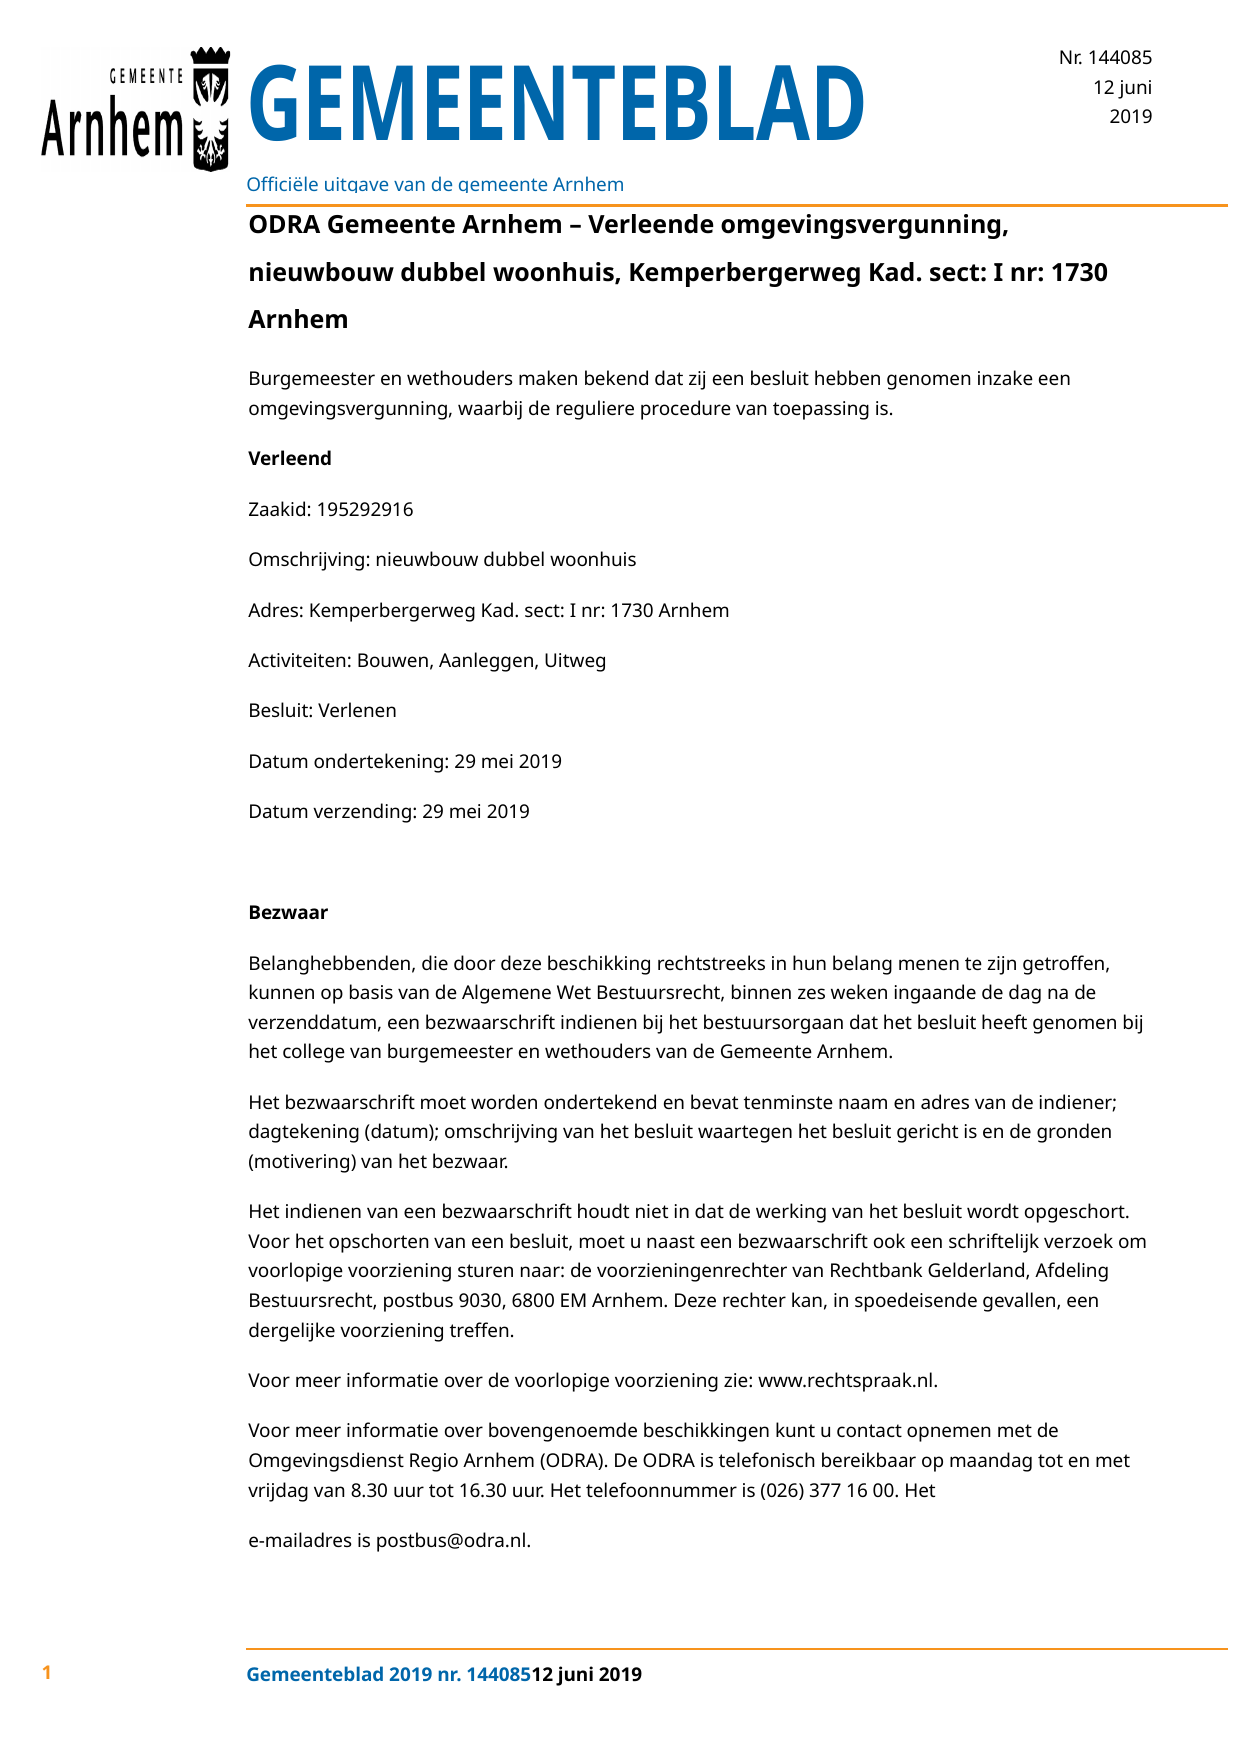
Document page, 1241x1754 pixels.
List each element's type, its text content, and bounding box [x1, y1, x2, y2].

text Verleend [248, 446, 1152, 471]
text e-mailadres is postbus@odra.nl. [248, 1527, 1152, 1553]
text Adres: Kemperbergerweg Kad. sect: I nr: 1730 Arnhem [248, 597, 1152, 622]
text Belanghebbenden, die door deze beschikking rechtstreeks in hun belang menen te zijn getroffen, kunnen op basis van de Algemene Wet Bestuursrecht, binnen zes weken ingaande de dag na de verzenddatum, een bezwaarschrift indienen bij het bestuursorgaan dat het besluit heeft genomen bij het college van burgemeester en wethouders van de Gemeente Arnhem. [248, 950, 1152, 1064]
text Omschrijving: nieuwbouw dubbel woonhuis [248, 546, 1152, 572]
text Het bezwaarschrift moet worden ondertekend en bevat tenminste naam en adres van de indiener; dagtekening (datum); omschrijving van het besluit waartegen het besluit gericht is en de gronden (motivering) van het bezwaar. [248, 1089, 1152, 1174]
text Datum verzending: 29 mei 2019 [248, 798, 1152, 824]
text Bezwaar [248, 899, 1152, 925]
text Burgemeester en wethouders maken bekend dat zij een besluit hebben genomen inzake een omgevingsvergunning, waarbij de reguliere procedure van toepassing is. [248, 366, 1152, 421]
text Activiteiten: Bouwen, Aanleggen, Uitweg [248, 647, 1152, 673]
text Besluit: Verlenen [248, 698, 1152, 723]
text ODRA Gemeente Arnhem – Verleende omgevingsvergunning, nieuwbouw dubbel woonhuis, Kemperbergerweg Kad. sect: I nr: 1730 Arnhem [248, 207, 1152, 336]
text Voor meer informatie over de voorlopige voorziening zie: www.rechtspraak.nl. [248, 1367, 1152, 1393]
text Datum ondertekening: 29 mei 2019 [248, 748, 1152, 774]
text Het indienen van een bezwaarschrift houdt niet in dat de werking van het besluit wordt opgeschort. Voor het opschorten van een besluit, moet u naast een bezwaarschrift ook een schriftelijk verzoek om voorlopige voorziening sturen naar: de voorzieningenrechter van Rechtbank Gelderland, Afdeling Bestuursrecht, postbus 9030, 6800 EM Arnhem. Deze rechter kan, in spoedeisende gevallen, een dergelijke voorziening treffen. [248, 1198, 1152, 1342]
text Voor meer informatie over bovengenoemde beschikkingen kunt u contact opnemen met de Omgevingsdienst Regio Arnhem (ODRA). De ODRA is telefonisch bereikbaar op maandag tot en met vrijdag van 8.30 uur tot 16.30 uur. Het telefoonnummer is (026) 377 16 00. Het [248, 1418, 1152, 1502]
picture [41, 47, 231, 172]
text Zaakid: 195292916 [248, 496, 1152, 522]
